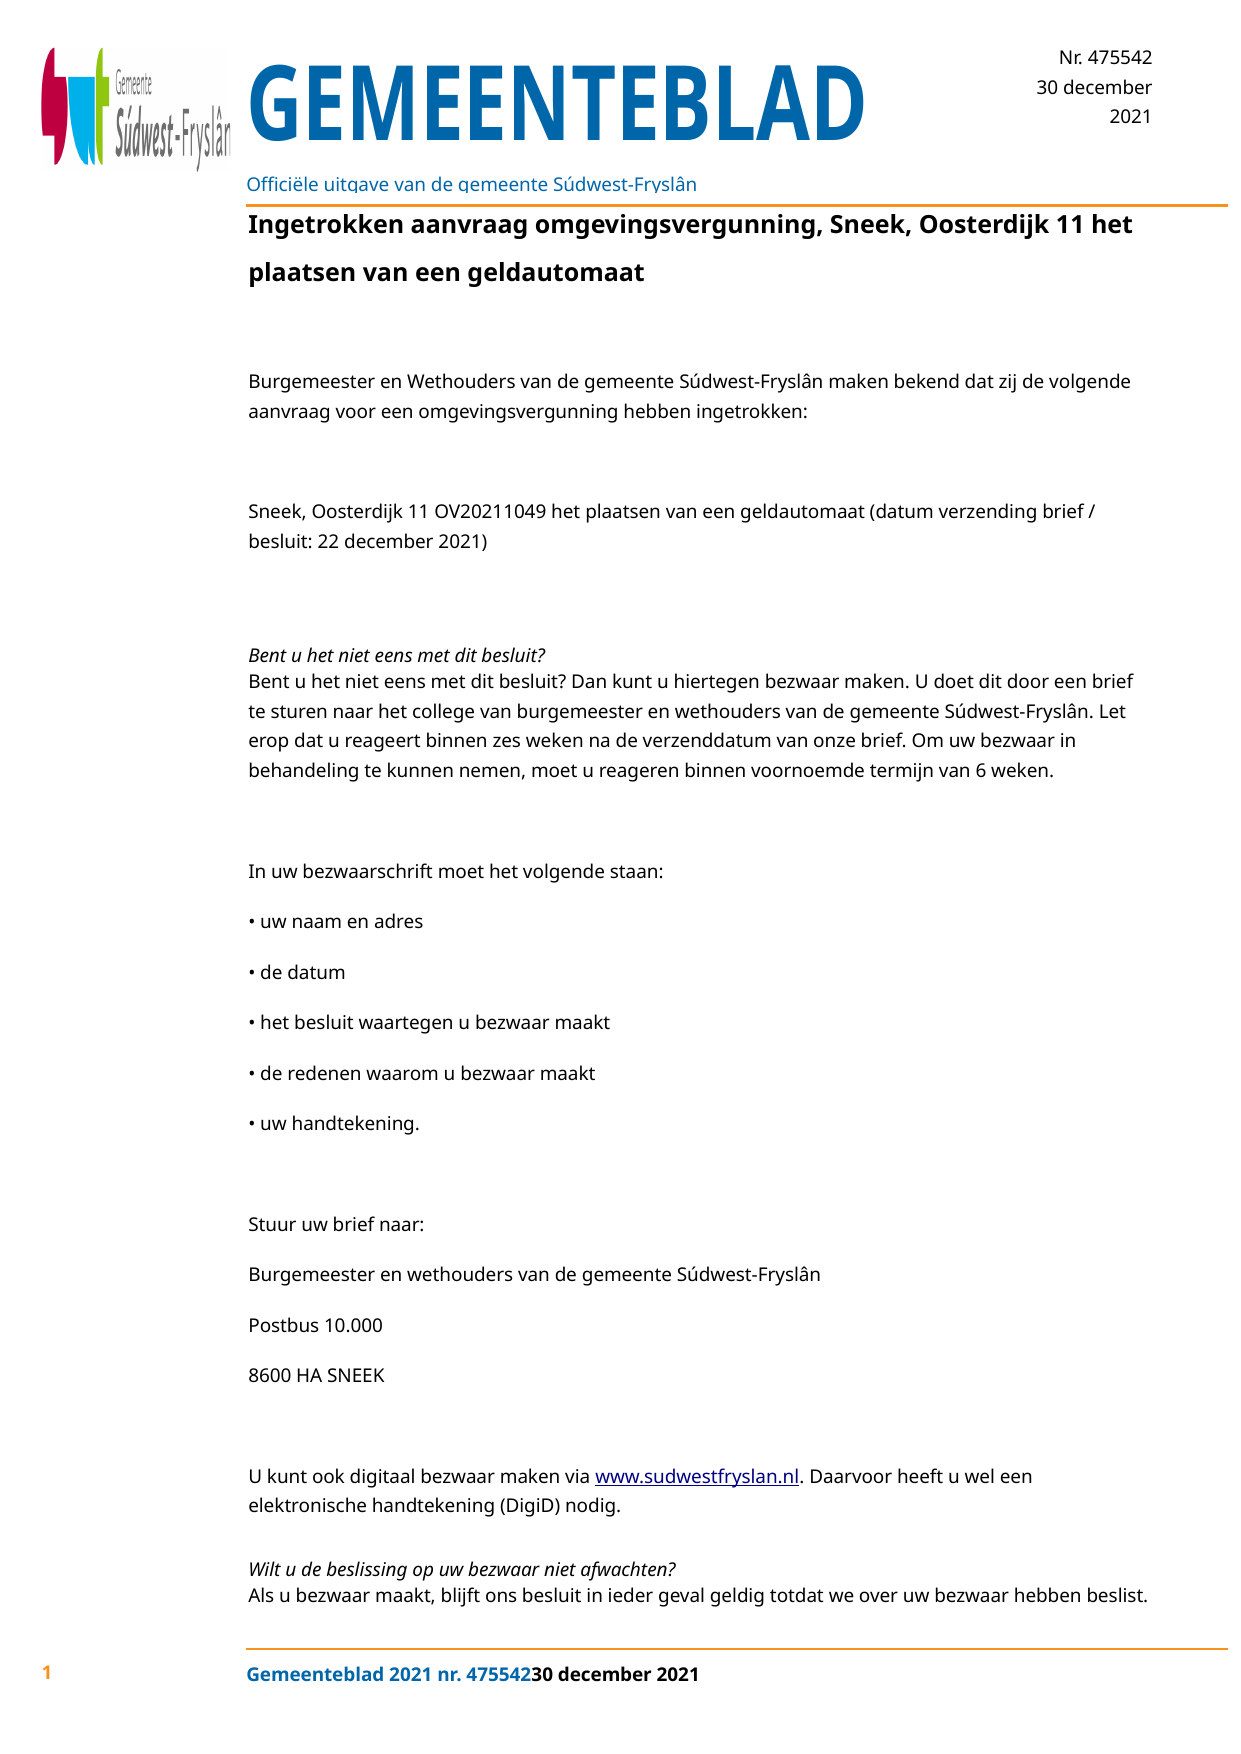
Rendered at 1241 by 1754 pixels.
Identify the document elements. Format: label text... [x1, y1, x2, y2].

text Sneek, Oosterdijk 11 OV20211049 het plaatsen van een geldautomaat (datum verzending brief / besluit: 22 december 2021) [248, 499, 1152, 554]
text • uw handtekening. [248, 1110, 1152, 1136]
text 8600 HA SNEEK [248, 1362, 1152, 1388]
text Postbus 10.000 [248, 1312, 1152, 1337]
text • de datum [248, 959, 1152, 984]
text Burgemeester en Wethouders van de gemeente Súdwest-Fryslân maken bekend dat zij de volgende aanvraag voor een omgevingsvergunning hebben ingetrokken: [248, 368, 1152, 424]
text In uw bezwaarschrift moet het volgende staan: [248, 858, 1152, 884]
text Als u bezwaar maakt, blijft ons besluit in ieder geval geldig totdat we over uw bezwaar hebben beslist. [248, 1582, 1152, 1608]
text Stuur uw brief naar: [248, 1211, 1152, 1237]
text • het besluit waartegen u bezwaar maakt [248, 1009, 1152, 1035]
text U kunt ook digitaal bezwaar maken via www.sudwestfryslan.nl. Daarvoor heeft u wel een elektronische handtekening (DigiD) nodig. [248, 1463, 1152, 1518]
text Wilt u de beslissing op uw bezwaar niet afwachten? [248, 1557, 1152, 1582]
text Bent u het niet eens met dit besluit? [248, 643, 1152, 668]
text • de redenen waarom u bezwaar maakt [248, 1060, 1152, 1085]
text Ingetrokken aanvraag omgevingsvergunning, Sneek, Oosterdijk 11 het plaatsen van een geldautomaat [248, 207, 1152, 288]
text Bent u het niet eens met dit besluit? Dan kunt u hiertegen bezwaar maken. U doet dit door een brief te sturen naar het college van burgemeester en wethouders van de gemeente Súdwest-Fryslân. Let erop dat u reageert binnen zes weken na de verzenddatum van onze brief. Om uw bezwaar in behandeling te kunnen nemen, moet u reageren binnen voornoemde termijn van 6 weken. [248, 668, 1152, 783]
text • uw naam en adres [248, 908, 1152, 934]
picture [41, 47, 231, 172]
text Burgemeester en wethouders van de gemeente Súdwest-Fryslân [248, 1261, 1152, 1287]
